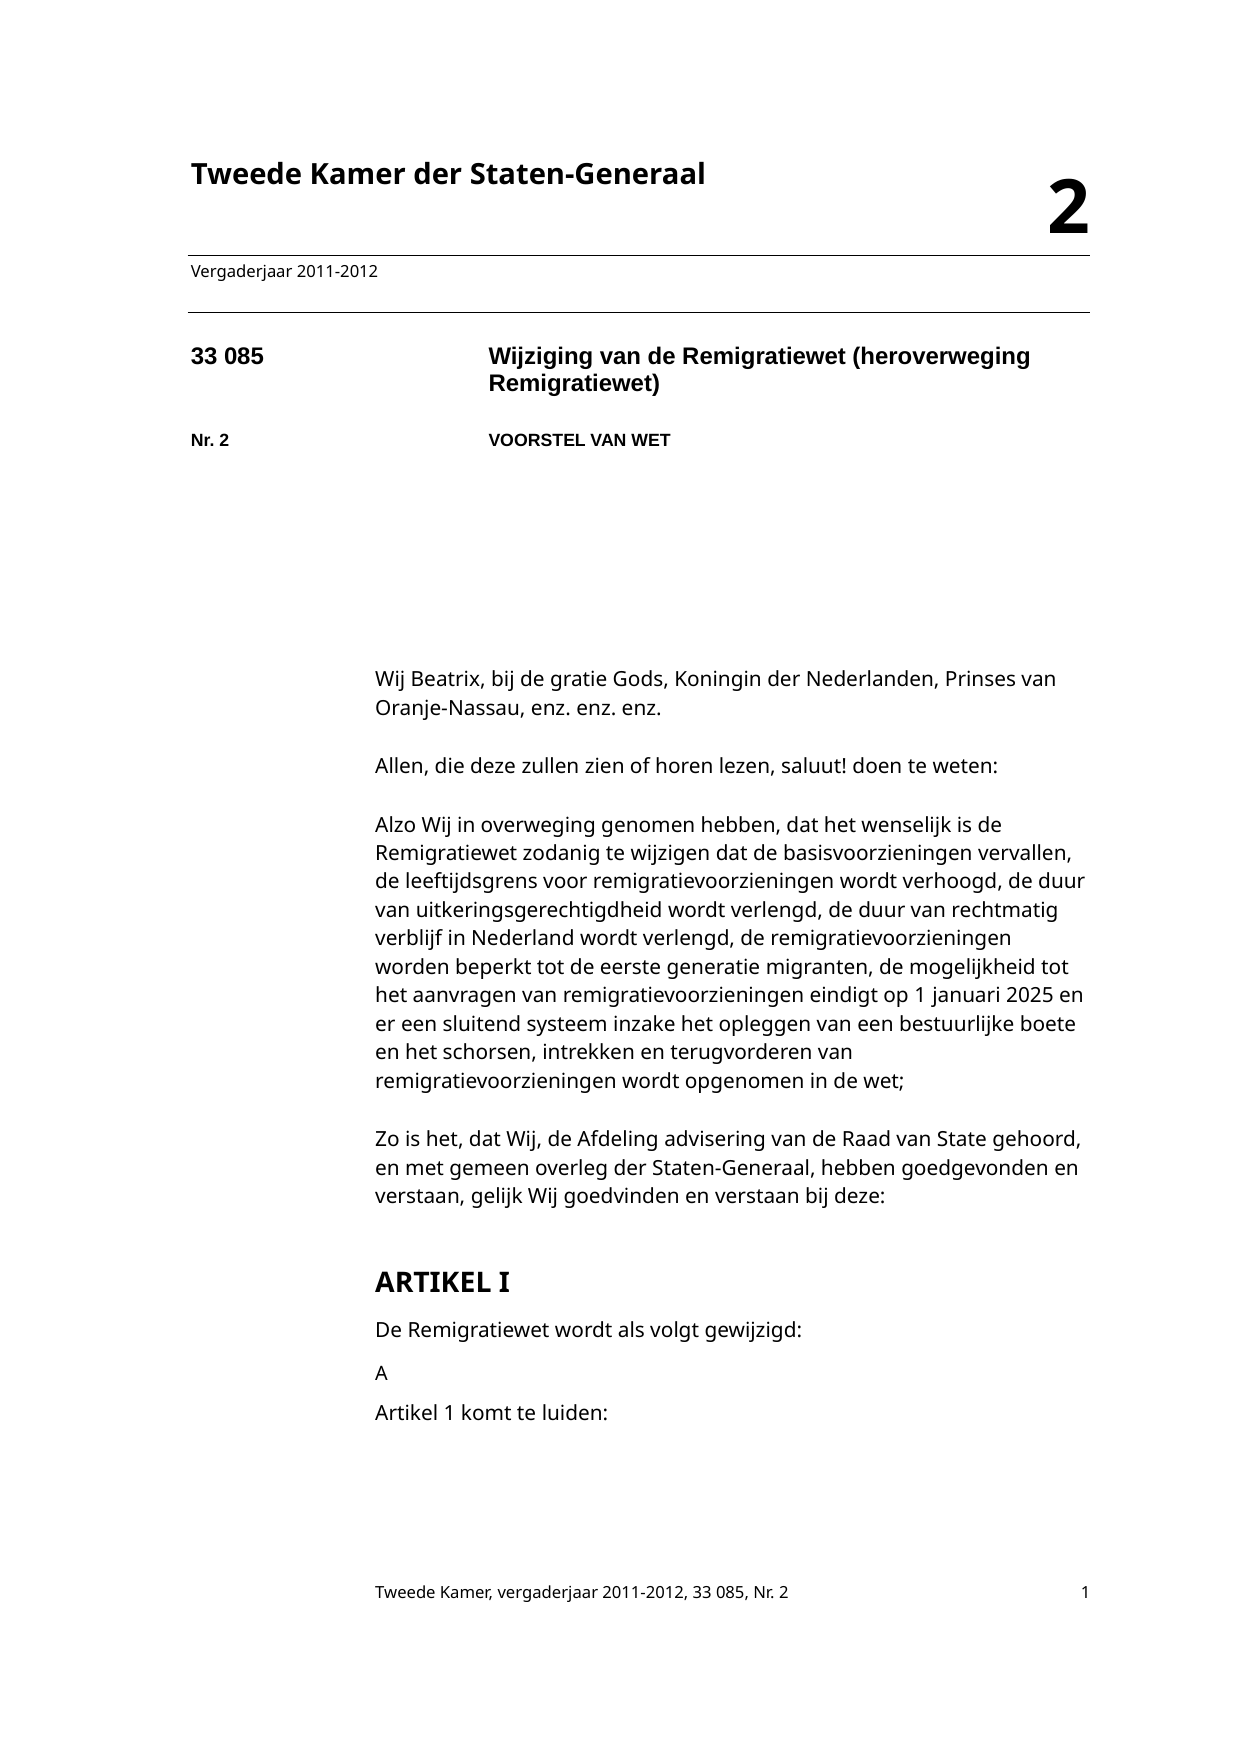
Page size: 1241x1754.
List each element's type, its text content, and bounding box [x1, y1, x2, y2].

table_cell 33 085 [188, 339, 485, 427]
table_header Tweede Kamer der Staten-Generaal [188, 150, 909, 255]
table_cell Wijziging van de Remigratiewet (heroverweging Remigratiewet) [485, 339, 1090, 427]
table_cell [485, 313, 1090, 339]
table_cell VOORSTEL VAN WET [485, 427, 1090, 546]
text Artikel 1 komt te luiden: [375, 1398, 1090, 1426]
table_cell [485, 256, 1090, 312]
text Zo is het, dat Wij, de Afdeling advisering van de Raad van State gehoord, en met gemeen overleg der Staten-Generaal, hebben goedgevonden en verstaan, gelijk Wij goedvinden en verstaan bij deze: [375, 1124, 1090, 1209]
table_header 2 [910, 150, 1090, 255]
subtitle ARTIKEL I [375, 1262, 1090, 1301]
table_cell Nr. 2 [188, 427, 485, 546]
text De Remigratiewet wordt als volgt gewijzigd: [375, 1316, 1090, 1344]
text Wij Beatrix, bij de gratie Gods, Koningin der Nederlanden, Prinses van Oranje-Nassau, enz. enz. enz. [375, 664, 1090, 721]
table_cell [188, 313, 485, 339]
table_cell Vergaderjaar 2011-2012 [188, 256, 485, 312]
text Allen, die deze zullen zien of horen lezen, saluut! doen te weten: [375, 751, 1090, 780]
text A [375, 1359, 1090, 1386]
text Alzo Wij in overweging genomen hebben, dat het wenselijk is de Remigratiewet zodanig te wijzigen dat de basisvoorzieningen vervallen, de leeftijdsgrens voor remigratievoorzieningen wordt verhoogd, de duur van uitkeringsgerechtigdheid wordt verlengd, de duur van rechtmatig verblijf in Nederland wordt verlengd, de remigratievoorzieningen worden beperkt tot de eerste generatie migranten, de mogelijkheid tot het aanvragen van remigratievoorzieningen eindigt op 1 januari 2025 en er een sluitend systeem inzake het opleggen van een bestuurlijke boete en het schorsen, intrekken en terugvorderen van remigratievoorzieningen wordt opgenomen in de wet; [375, 810, 1090, 1094]
